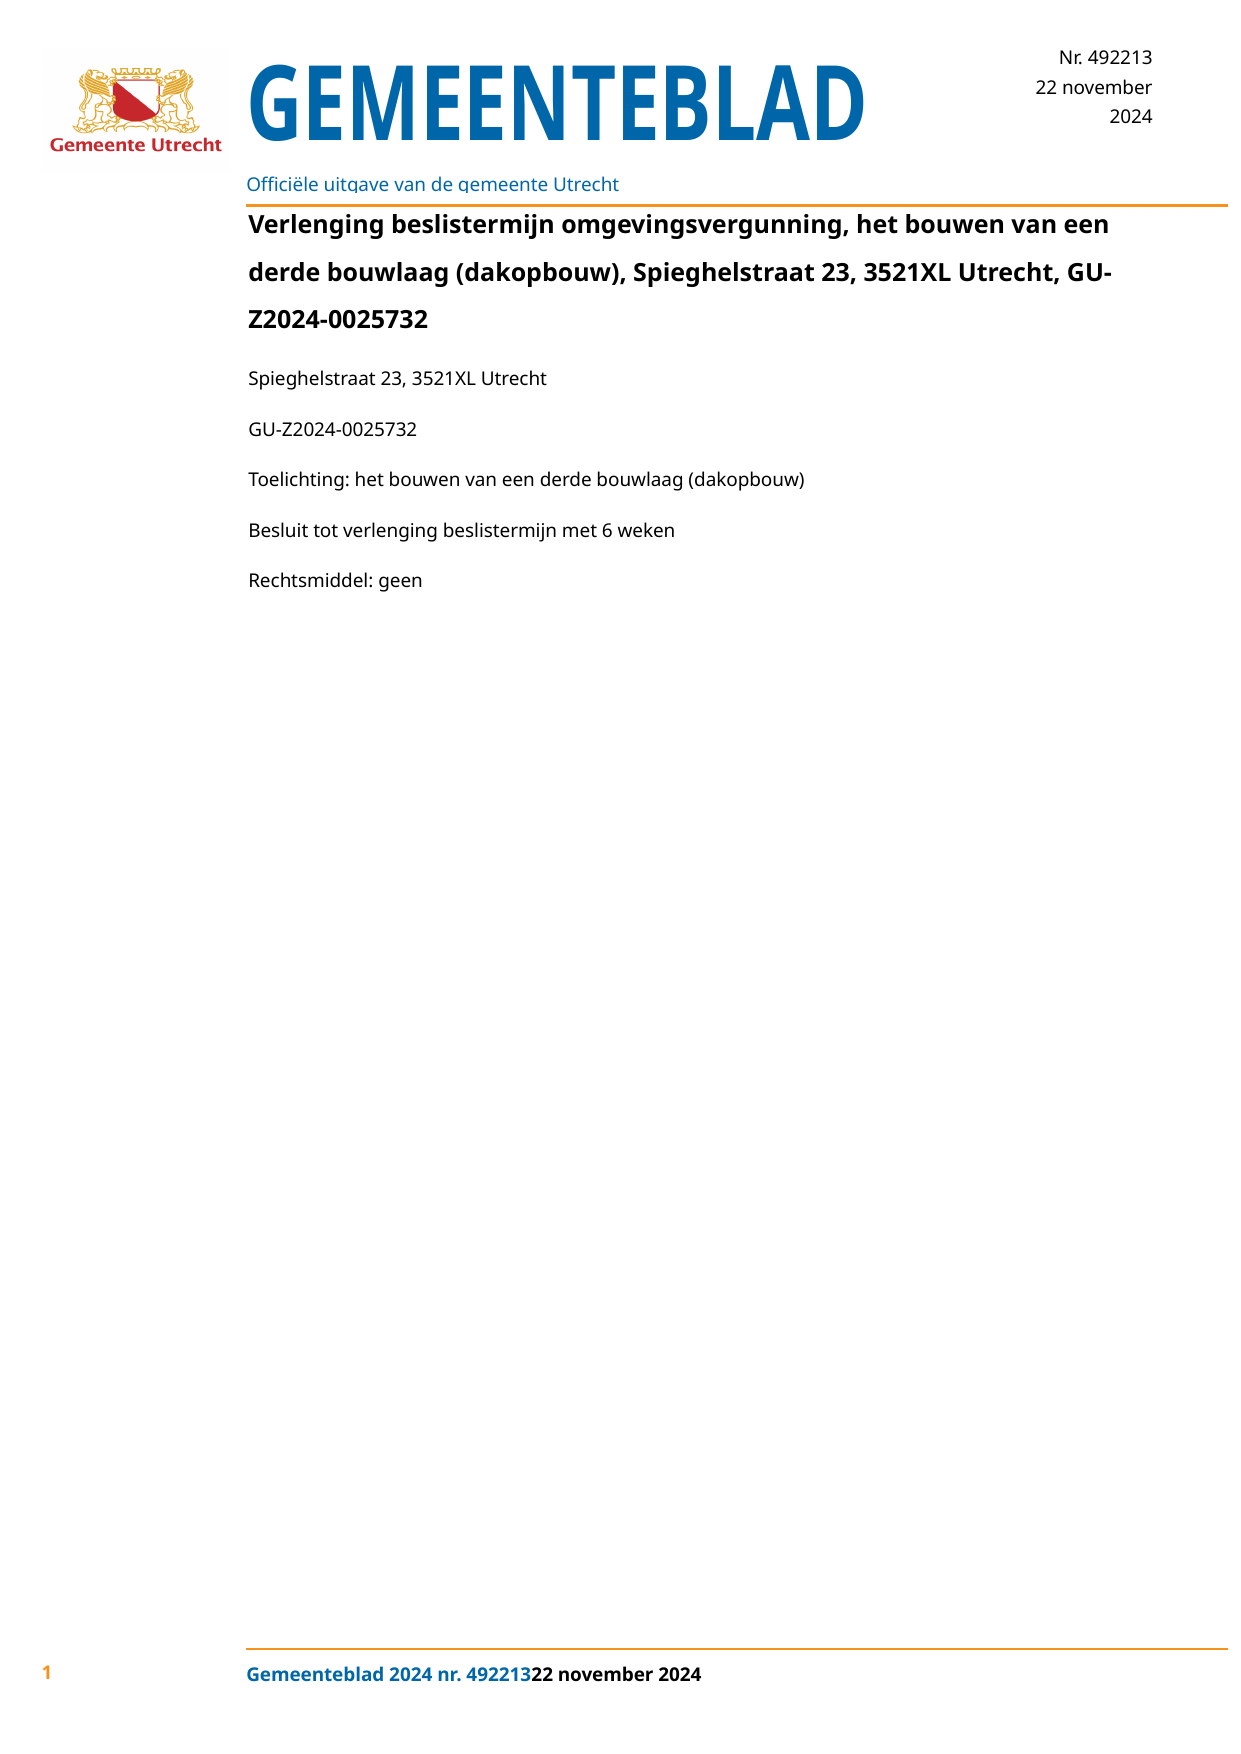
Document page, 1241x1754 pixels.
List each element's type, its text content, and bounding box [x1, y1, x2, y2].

text Besluit tot verlenging beslistermijn met 6 weken [248, 517, 1152, 542]
text Rechtsmiddel: geen [248, 567, 1152, 593]
text Spieghelstraat 23, 3521XL Utrecht [248, 366, 1152, 391]
text Toelichting: het bouwen van een derde bouwlaag (dakopbouw) [248, 466, 1152, 492]
text GU-Z2024-0025732 [248, 416, 1152, 442]
picture [41, 47, 231, 172]
text Verlenging beslistermijn omgevingsvergunning, het bouwen van een derde bouwlaag (dakopbouw), Spieghelstraat 23, 3521XL Utrecht, GU-Z2024-0025732 [248, 207, 1152, 336]
